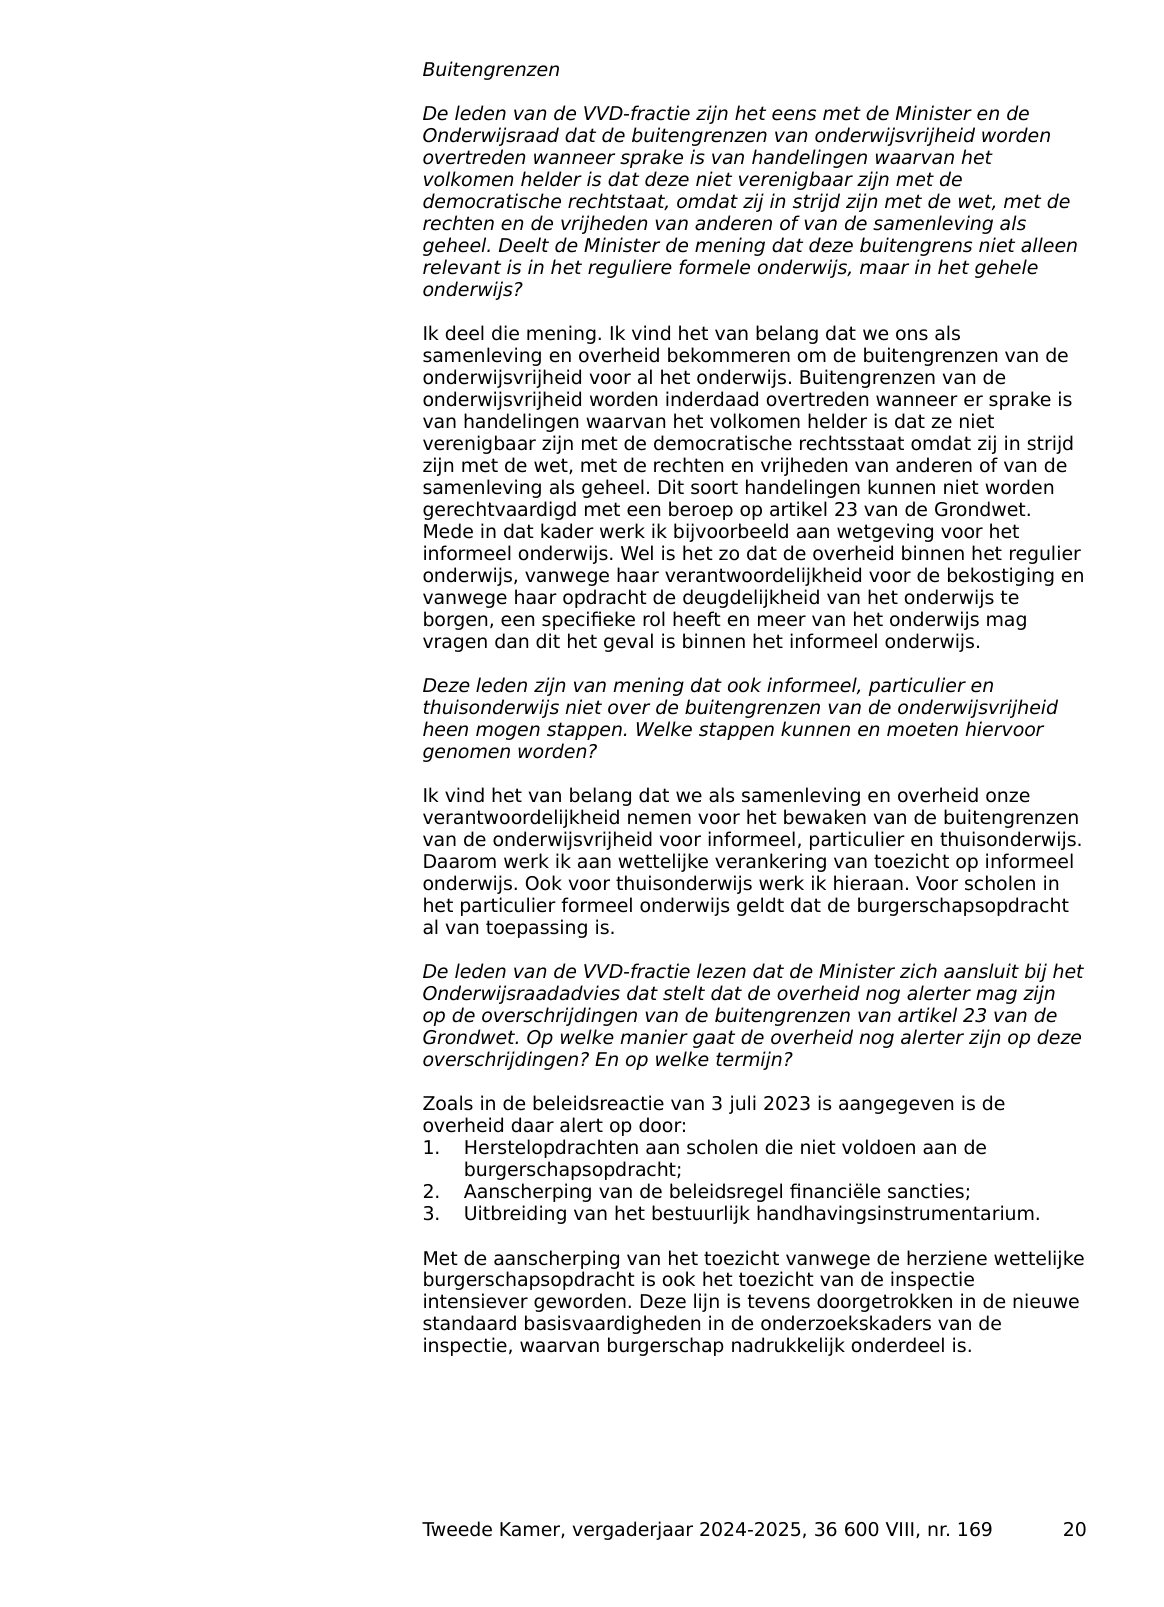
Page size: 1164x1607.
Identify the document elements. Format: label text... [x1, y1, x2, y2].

text Met de aanscherping van het toezicht vanwege de herziene wettelijke burgerschapsopdracht is ook het toezicht van de inspectie intensiever geworden. Deze lijn is tevens doorgetrokken in de nieuwe standaard basisvaardigheden in de onderzoekskaders van de inspectie, waarvan burgerschap nadrukkelijk onderdeel is. [422, 1247, 1087, 1357]
text Deze leden zijn van mening dat ook informeel, particulier en thuisonderwijs niet over de buitengrenzen van de onderwijsvrijheid heen mogen stappen. Welke stappen kunnen en moeten hiervoor genomen worden? [422, 675, 1087, 763]
text Ik vind het van belang dat we als samenleving en overheid onze verantwoordelijkheid nemen voor het bewaken van de buitengrenzen van de onderwijsvrijheid voor informeel, particulier en thuisonderwijs. Daarom werk ik aan wettelijke verankering van toezicht op informeel onderwijs. Ook voor thuisonderwijs werk ik hieraan. Voor scholen in het particulier formeel onderwijs geldt dat de burgerschapsopdracht al van toepassing is. [422, 785, 1087, 939]
subtitle Buitengrenzen [422, 59, 1087, 81]
text 1. Herstelopdrachten aan scholen die niet voldoen aan de burgerschapsopdracht; [422, 1137, 1087, 1181]
text De leden van de VVD-fractie zijn het eens met de Minister en de Onderwijsraad dat de buitengrenzen van onderwijsvrijheid worden overtreden wanneer sprake is van handelingen waarvan het volkomen helder is dat deze niet verenigbaar zijn met de democratische rechtstaat, omdat zij in strijd zijn met de wet, met de rechten en de vrijheden van anderen of van de samenleving als geheel. Deelt de Minister de mening dat deze buitengrens niet alleen relevant is in het reguliere formele onderwijs, maar in het gehele onderwijs? [422, 103, 1087, 301]
text De leden van de VVD-fractie lezen dat de Minister zich aansluit bij het Onderwijsraadadvies dat stelt dat de overheid nog alerter mag zijn op de overschrijdingen van de buitengrenzen van artikel 23 van de Grondwet. Op welke manier gaat de overheid nog alerter zijn op deze overschrijdingen? En op welke termijn? [422, 961, 1087, 1071]
text 3. Uitbreiding van het bestuurlijk handhavingsinstrumentarium. [422, 1203, 1087, 1225]
text 2. Aanscherping van de beleidsregel financiële sancties; [422, 1181, 1087, 1203]
text Ik deel die mening. Ik vind het van belang dat we ons als samenleving en overheid bekommeren om de buitengrenzen van de onderwijsvrijheid voor al het onderwijs. Buitengrenzen van de onderwijsvrijheid worden inderdaad overtreden wanneer er sprake is van handelingen waarvan het volkomen helder is dat ze niet verenigbaar zijn met de democratische rechtsstaat omdat zij in strijd zijn met de wet, met de rechten en vrijheden van anderen of van de samenleving als geheel. Dit soort handelingen kunnen niet worden gerechtvaardigd met een beroep op artikel 23 van de Grondwet. Mede in dat kader werk ik bijvoorbeeld aan wetgeving voor het informeel onderwijs. Wel is het zo dat de overheid binnen het regulier onderwijs, vanwege haar verantwoordelijkheid voor de bekostiging en vanwege haar opdracht de deugdelijkheid van het onderwijs te borgen, een specifieke rol heeft en meer van het onderwijs mag vragen dan dit het geval is binnen het informeel onderwijs. [422, 323, 1087, 653]
text Zoals in de beleidsreactie van 3 juli 2023 is aangegeven is de overheid daar alert op door: [422, 1093, 1087, 1137]
